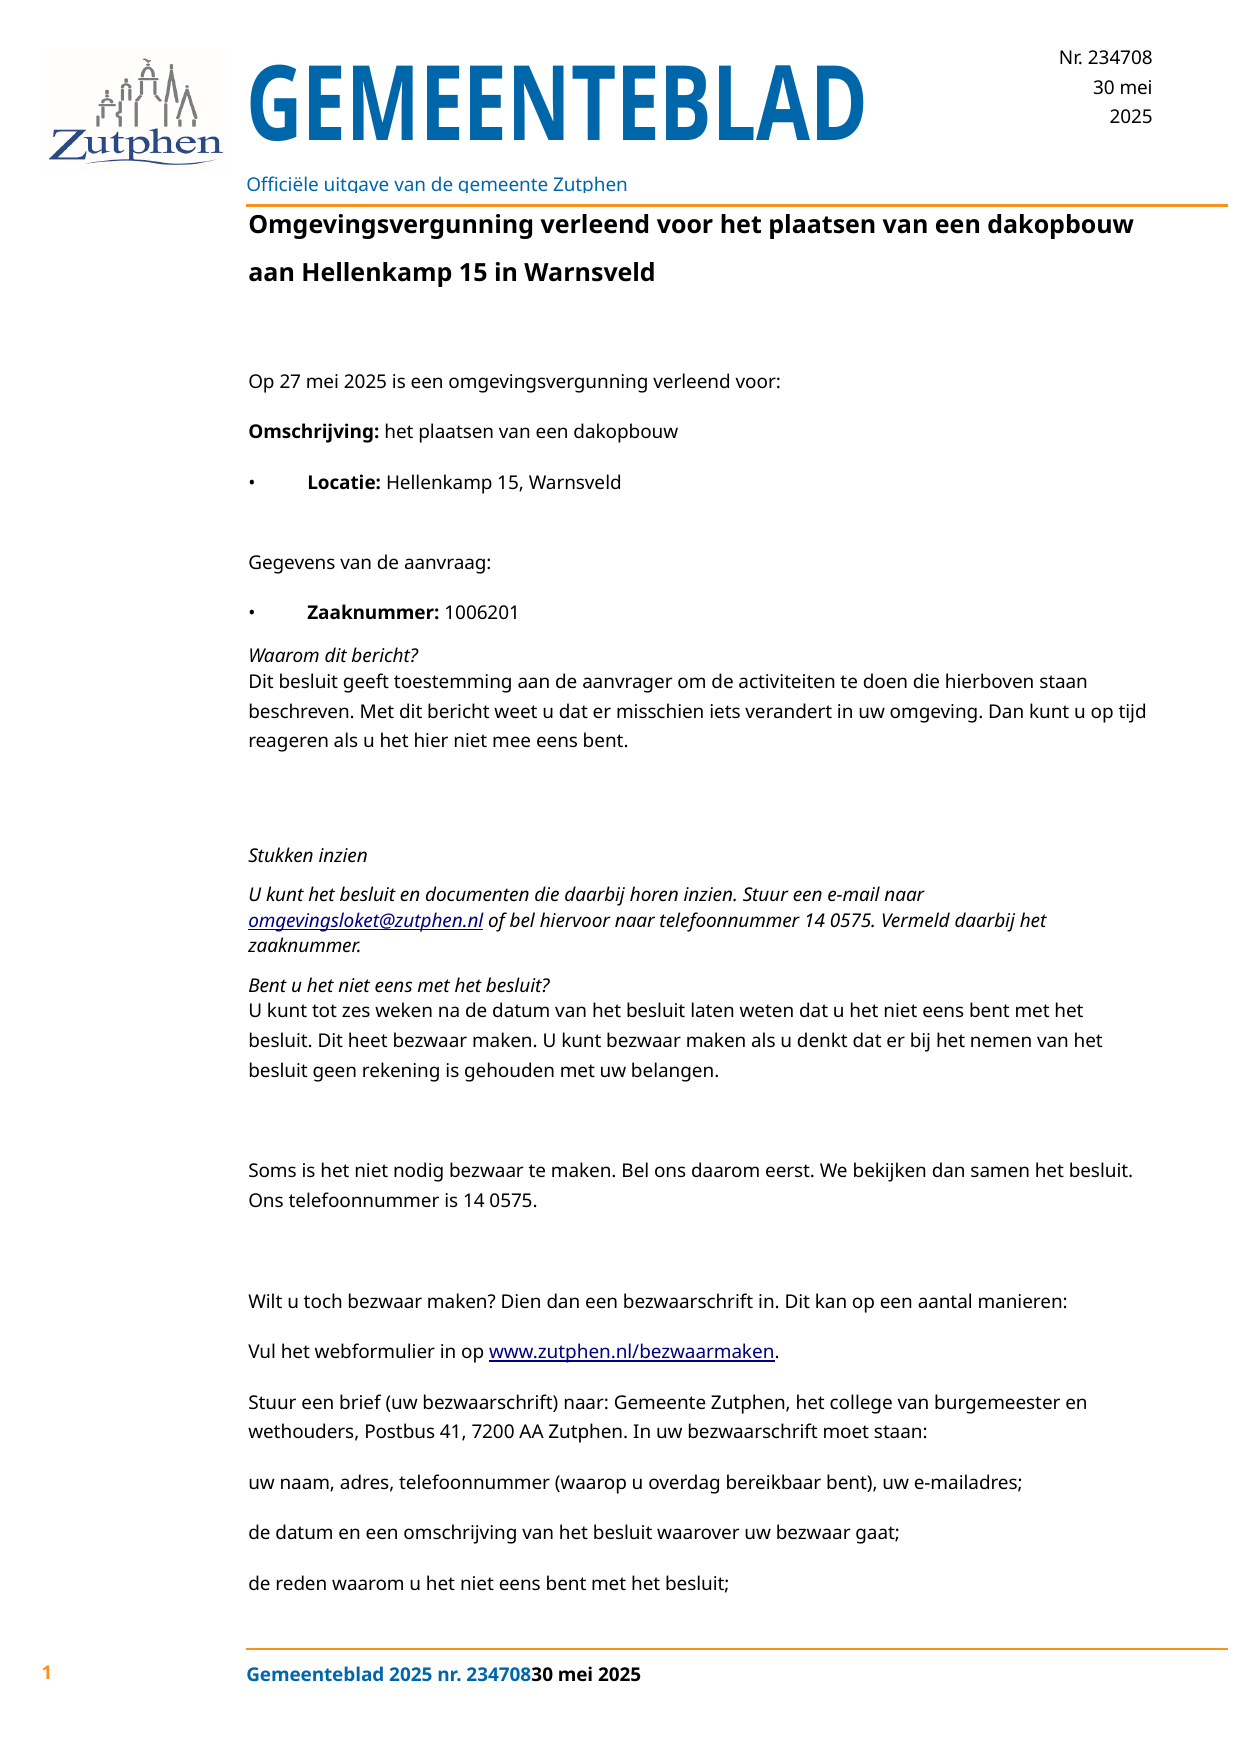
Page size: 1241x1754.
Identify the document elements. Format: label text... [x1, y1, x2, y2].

text Stuur een brief (uw bezwaarschrift) naar: Gemeente Zutphen, het college van burgemeester en wethouders, Postbus 41, 7200 AA Zutphen. In uw bezwaarschrift moet staan: [248, 1389, 1152, 1444]
text U kunt het besluit en documenten die daarbij horen inzien. Stuur een e-mail naar omgevingsloket@zutphen.nl of bel hiervoor naar telefoonnummer 14 0575. Vermeld daarbij het zaaknummer. [248, 881, 1152, 958]
list Zaaknummer: 1006201 [248, 599, 1152, 625]
text Gegevens van de aanvraag: [248, 549, 1152, 575]
text U kunt tot zes weken na de datum van het besluit laten weten dat u het niet eens bent met het besluit. Dit heet bezwaar maken. U kunt bezwaar maken als u denkt dat er bij het nemen van het besluit geen rekening is gehouden met uw belangen. [248, 998, 1152, 1083]
text Vul het webformulier in op www.zutphen.nl/bezwaarmaken. [248, 1338, 1152, 1364]
text Soms is het niet nodig bezwaar te maken. Bel ons daarom eerst. We bekijken dan samen het besluit. Ons telefoonnummer is 14 0575. [248, 1158, 1152, 1213]
text uw naam, adres, telefoonnummer (waarop u overdag bereikbaar bent), uw e-mailadres; [248, 1469, 1152, 1495]
text Waarom dit bericht? [248, 643, 1152, 668]
text Bent u het niet eens met het besluit? [248, 972, 1152, 998]
text Omschrijving: het plaatsen van een dakopbouw [248, 419, 1152, 444]
text Dit besluit geeft toestemming aan de aanvrager om de activiteiten te doen die hierboven staan beschreven. Met dit bericht weet u dat er misschien iets verandert in uw omgeving. Dan kunt u op tijd reageren als u het hier niet mee eens bent. [248, 668, 1152, 753]
text Omgevingsvergunning verleend voor het plaatsen van een dakopbouw aan Hellenkamp 15 in Warnsveld [248, 207, 1152, 288]
text de datum en een omschrijving van het besluit waarover uw bezwaar gaat; [248, 1519, 1152, 1545]
text de reden waarom u het niet eens bent met het besluit; [248, 1570, 1152, 1596]
text Wilt u toch bezwaar maken? Dien dan een bezwaarschrift in. Dit kan op een aantal manieren: [248, 1288, 1152, 1314]
text Stukken inzien [248, 842, 1152, 868]
text Op 27 mei 2025 is een omgevingsvergunning verleend voor: [248, 368, 1152, 394]
picture [41, 47, 231, 172]
list Locatie: Hellenkamp 15, Warnsveld [248, 469, 1152, 495]
